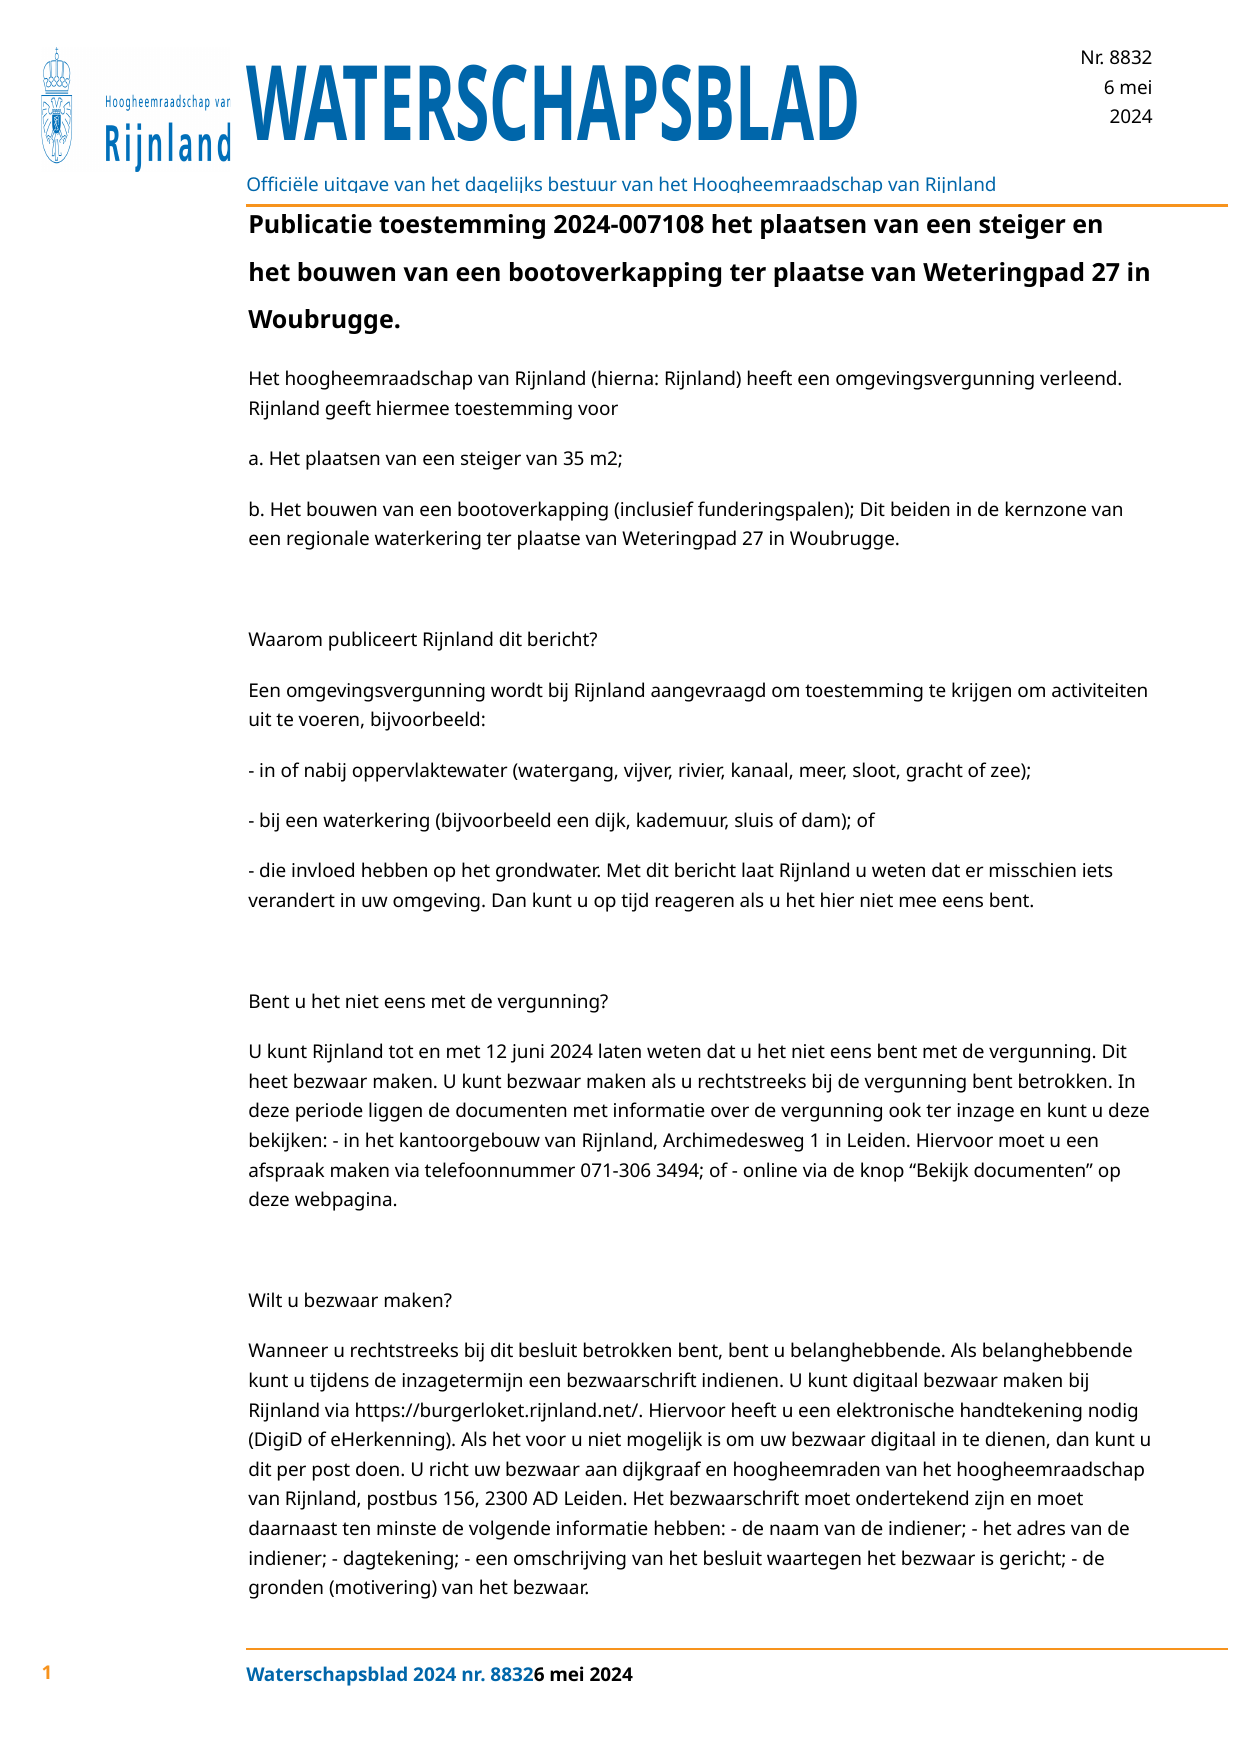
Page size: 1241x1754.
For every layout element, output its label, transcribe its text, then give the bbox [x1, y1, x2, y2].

text - bij een waterkering (bijvoorbeeld een dijk, kademuur, sluis of dam); of [248, 807, 1152, 833]
text U kunt Rijnland tot en met 12 juni 2024 laten weten dat u het niet eens bent met de vergunning. Dit heet bezwaar maken. U kunt bezwaar maken als u rechtstreeks bij de vergunning bent betrokken. In deze periode liggen de documenten met informatie over de vergunning ook ter inzage en kunt u deze bekijken: - in het kantoorgebouw van Rijnland, Archimedesweg 1 in Leiden. Hiervoor moet u een afspraak maken via telefoonnummer 071-306 3494; of - online via de knop “Bekijk documenten” op deze webpagina. [248, 1038, 1152, 1212]
picture [41, 47, 231, 172]
text a. Het plaatsen van een steiger van 35 m2; [248, 446, 1152, 471]
text Wilt u bezwaar maken? [248, 1287, 1152, 1313]
text Publicatie toestemming 2024-007108 het plaatsen van een steiger en het bouwen van een bootoverkapping ter plaatse van Weteringpad 27 in Woubrugge. [248, 207, 1152, 336]
text Waarom publiceert Rijnland dit bericht? [248, 626, 1152, 652]
text Het hoogheemraadschap van Rijnland (hierna: Rijnland) heeft een omgevingsvergunning verleend. Rijnland geeft hiermee toestemming voor [248, 366, 1152, 421]
text Bent u het niet eens met de vergunning? [248, 988, 1152, 1014]
text Een omgevingsvergunning wordt bij Rijnland aangevraagd om toestemming te krijgen om activiteiten uit te voeren, bijvoorbeeld: [248, 677, 1152, 732]
text - in of nabij oppervlaktewater (watergang, vijver, rivier, kanaal, meer, sloot, gracht of zee); [248, 757, 1152, 782]
text Wanneer u rechtstreeks bij dit besluit betrokken bent, bent u belanghebbende. Als belanghebbende kunt u tijdens de inzagetermijn een bezwaarschrift indienen. U kunt digitaal bezwaar maken bij Rijnland via https://burgerloket.rijnland.net/. Hiervoor heeft u een elektronische handtekening nodig (DigiD of eHerkenning). Als het voor u niet mogelijk is om uw bezwaar digitaal in te dienen, dan kunt u dit per post doen. U richt uw bezwaar aan dijkgraaf en hoogheemraden van het hoogheemraadschap van Rijnland, postbus 156, 2300 AD Leiden. Het bezwaarschrift moet ondertekend zijn en moet daarnaast ten minste de volgende informatie hebben: - de naam van de indiener; - het adres van de indiener; - dagtekening; - een omschrijving van het besluit waartegen het bezwaar is gericht; - de gronden (motivering) van het bezwaar. [248, 1338, 1152, 1600]
text - die invloed hebben op het grondwater. Met dit bericht laat Rijnland u weten dat er misschien iets verandert in uw omgeving. Dan kunt u op tijd reageren als u het hier niet mee eens bent. [248, 858, 1152, 913]
text b. Het bouwen van een bootoverkapping (inclusief funderingspalen); Dit beiden in de kernzone van een regionale waterkering ter plaatse van Weteringpad 27 in Woubrugge. [248, 496, 1152, 551]
